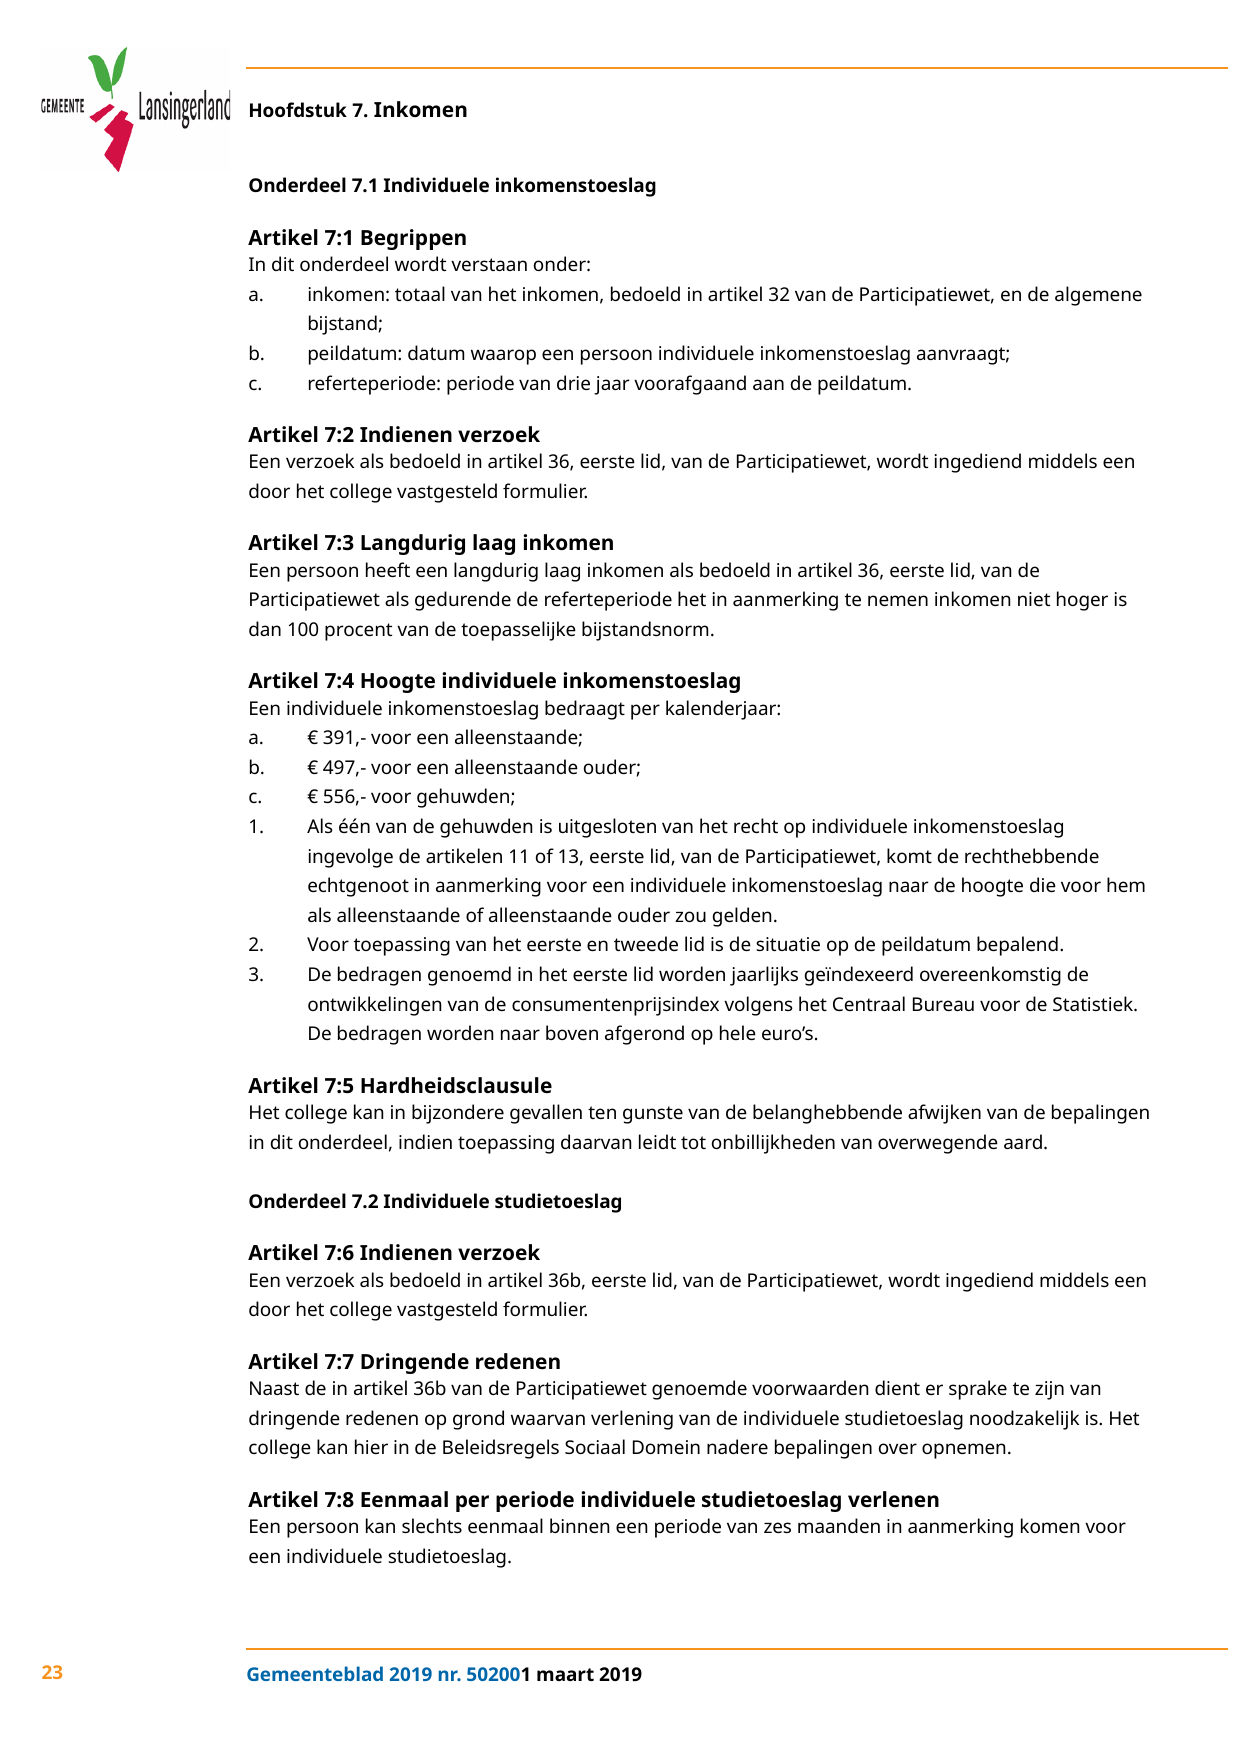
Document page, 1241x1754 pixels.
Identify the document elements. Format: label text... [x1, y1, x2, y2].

list € 497,- voor een alleenstaande ouder; [248, 754, 1152, 780]
list referteperiode: periode van drie jaar voorafgaand aan de peildatum. [248, 370, 1152, 395]
list De bedragen genoemd in het eerste lid worden jaarlijks geïndexeerd overeenkomstig de ontwikkelingen van de consumentenprijsindex volgens het Centraal Bureau voor de Statistiek. De bedragen worden naar boven afgerond op hele euro’s. [248, 961, 1152, 1046]
text Het college kan in bijzondere gevallen ten gunste van de belanghebbende afwijken van de bepalingen in dit onderdeel, indien toepassing daarvan leidt tot onbillijkheden van overwegende aard. [248, 1099, 1152, 1154]
text Artikel 7:7 Dringende redenen [248, 1347, 1152, 1375]
list Als één van de gehuwden is uitgesloten van het recht op individuele inkomenstoeslag ingevolge de artikelen 11 of 13, eerste lid, van de Participatiewet, komt de rechthebbende echtgenoot in aanmerking voor een individuele inkomenstoeslag naar de hoogte die voor hem als alleenstaande of alleenstaande ouder zou gelden. [248, 813, 1152, 928]
text Een individuele inkomenstoeslag bedraagt per kalenderjaar: [248, 695, 1152, 721]
text Een verzoek als bedoeld in artikel 36b, eerste lid, van de Participatiewet, wordt ingediend middels een door het college vastgesteld formulier. [248, 1267, 1152, 1322]
text Een verzoek als bedoeld in artikel 36, eerste lid, van de Participatiewet, wordt ingediend middels een door het college vastgesteld formulier. [248, 448, 1152, 504]
list inkomen: totaal van het inkomen, bedoeld in artikel 32 van de Participatiewet, en de algemene bijstand; [248, 281, 1152, 336]
list € 556,- voor gehuwden; [248, 784, 1152, 809]
picture [41, 47, 231, 172]
text Artikel 7:1 Begrippen [248, 223, 1152, 251]
text Artikel 7:4 Hoogte individuele inkomenstoeslag [248, 667, 1152, 695]
text Hoofdstuk 7. Inkomen [248, 95, 1152, 123]
text In dit onderdeel wordt verstaan onder: [248, 251, 1152, 277]
list Voor toepassing van het eerste en tweede lid is de situatie op de peildatum bepalend. [248, 932, 1152, 957]
text Artikel 7:3 Langdurig laag inkomen [248, 528, 1152, 557]
text Artikel 7:8 Eenmaal per periode individuele studietoeslag verlenen [248, 1485, 1152, 1513]
text Onderdeel 7.2 Individuele studietoeslag [248, 1188, 1152, 1214]
text Een persoon heeft een langdurig laag inkomen als bedoeld in artikel 36, eerste lid, van de Participatiewet als gedurende de referteperiode het in aanmerking te nemen inkomen niet hoger is dan 100 procent van de toepasselijke bijstandsnorm. [248, 557, 1152, 642]
text Artikel 7:6 Indienen verzoek [248, 1238, 1152, 1267]
list peildatum: datum waarop een persoon individuele inkomenstoeslag aanvraagt; [248, 340, 1152, 366]
text Artikel 7:5 Hardheidsclausule [248, 1071, 1152, 1099]
text Een persoon kan slechts eenmaal binnen een periode van zes maanden in aanmerking komen voor een individuele studietoeslag. [248, 1513, 1152, 1569]
text Artikel 7:2 Indienen verzoek [248, 420, 1152, 448]
list € 391,- voor een alleenstaande; [248, 724, 1152, 750]
text Onderdeel 7.1 Individuele inkomenstoeslag [248, 172, 1152, 198]
text Naast de in artikel 36b van de Participatiewet genoemde voorwaarden dient er sprake te zijn van dringende redenen op grond waarvan verlening van de individuele studietoeslag noodzakelijk is. Het college kan hier in de Beleidsregels Sociaal Domein nadere bepalingen over opnemen. [248, 1375, 1152, 1460]
